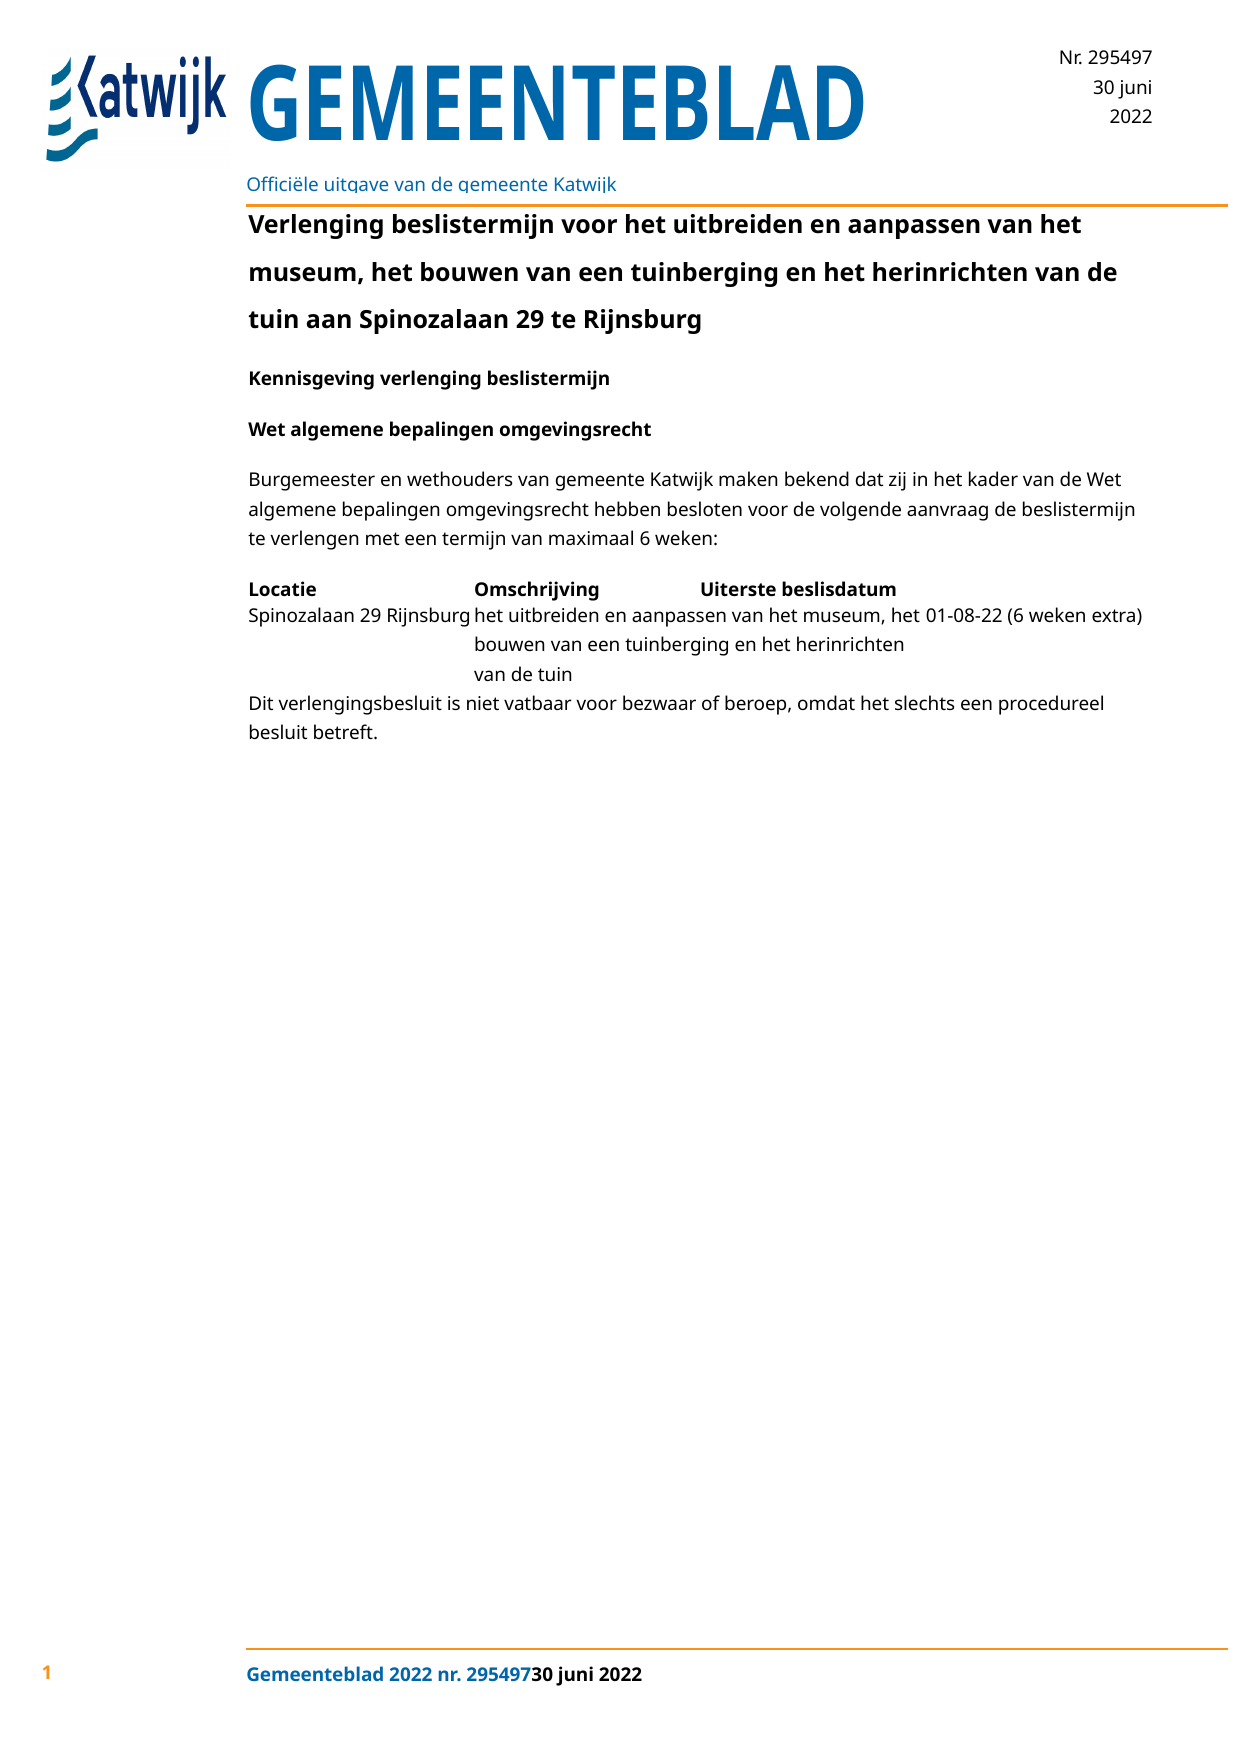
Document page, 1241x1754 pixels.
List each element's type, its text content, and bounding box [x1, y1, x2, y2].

table_cell het uitbreiden en aanpassen van het museum, het bouwen van een tuinberging en het herinrichten van de tuin [474, 602, 926, 687]
text Dit verlengingsbesluit is niet vatbaar voor bezwaar of beroep, omdat het slechts een procedureel besluit betreft. [248, 690, 1152, 745]
table_cell 01-08-22 (6 weken extra) [926, 602, 1152, 687]
table_header Locatie [248, 576, 474, 602]
text Wet algemene bepalingen omgevingsrecht [248, 416, 1152, 442]
text Verlenging beslistermijn voor het uitbreiden en aanpassen van het museum, het bouwen van een tuinberging en het herinrichten van de tuin aan Spinozalaan 29 te Rijnsburg [248, 207, 1152, 336]
text Burgemeester en wethouders van gemeente Katwijk maken bekend dat zij in het kader van de Wet algemene bepalingen omgevingsrecht hebben besloten voor de volgende aanvraag de beslistermijn te verlengen met een termijn van maximaal 6 weken: [248, 466, 1152, 551]
table_header Uiterste beslisdatum [700, 576, 1152, 602]
table_cell Spinozalaan 29 Rijnsburg [248, 602, 474, 687]
text Kennisgeving verlenging beslistermijn [248, 366, 1152, 391]
table_header Omschrijving [474, 576, 700, 602]
picture [41, 47, 231, 172]
